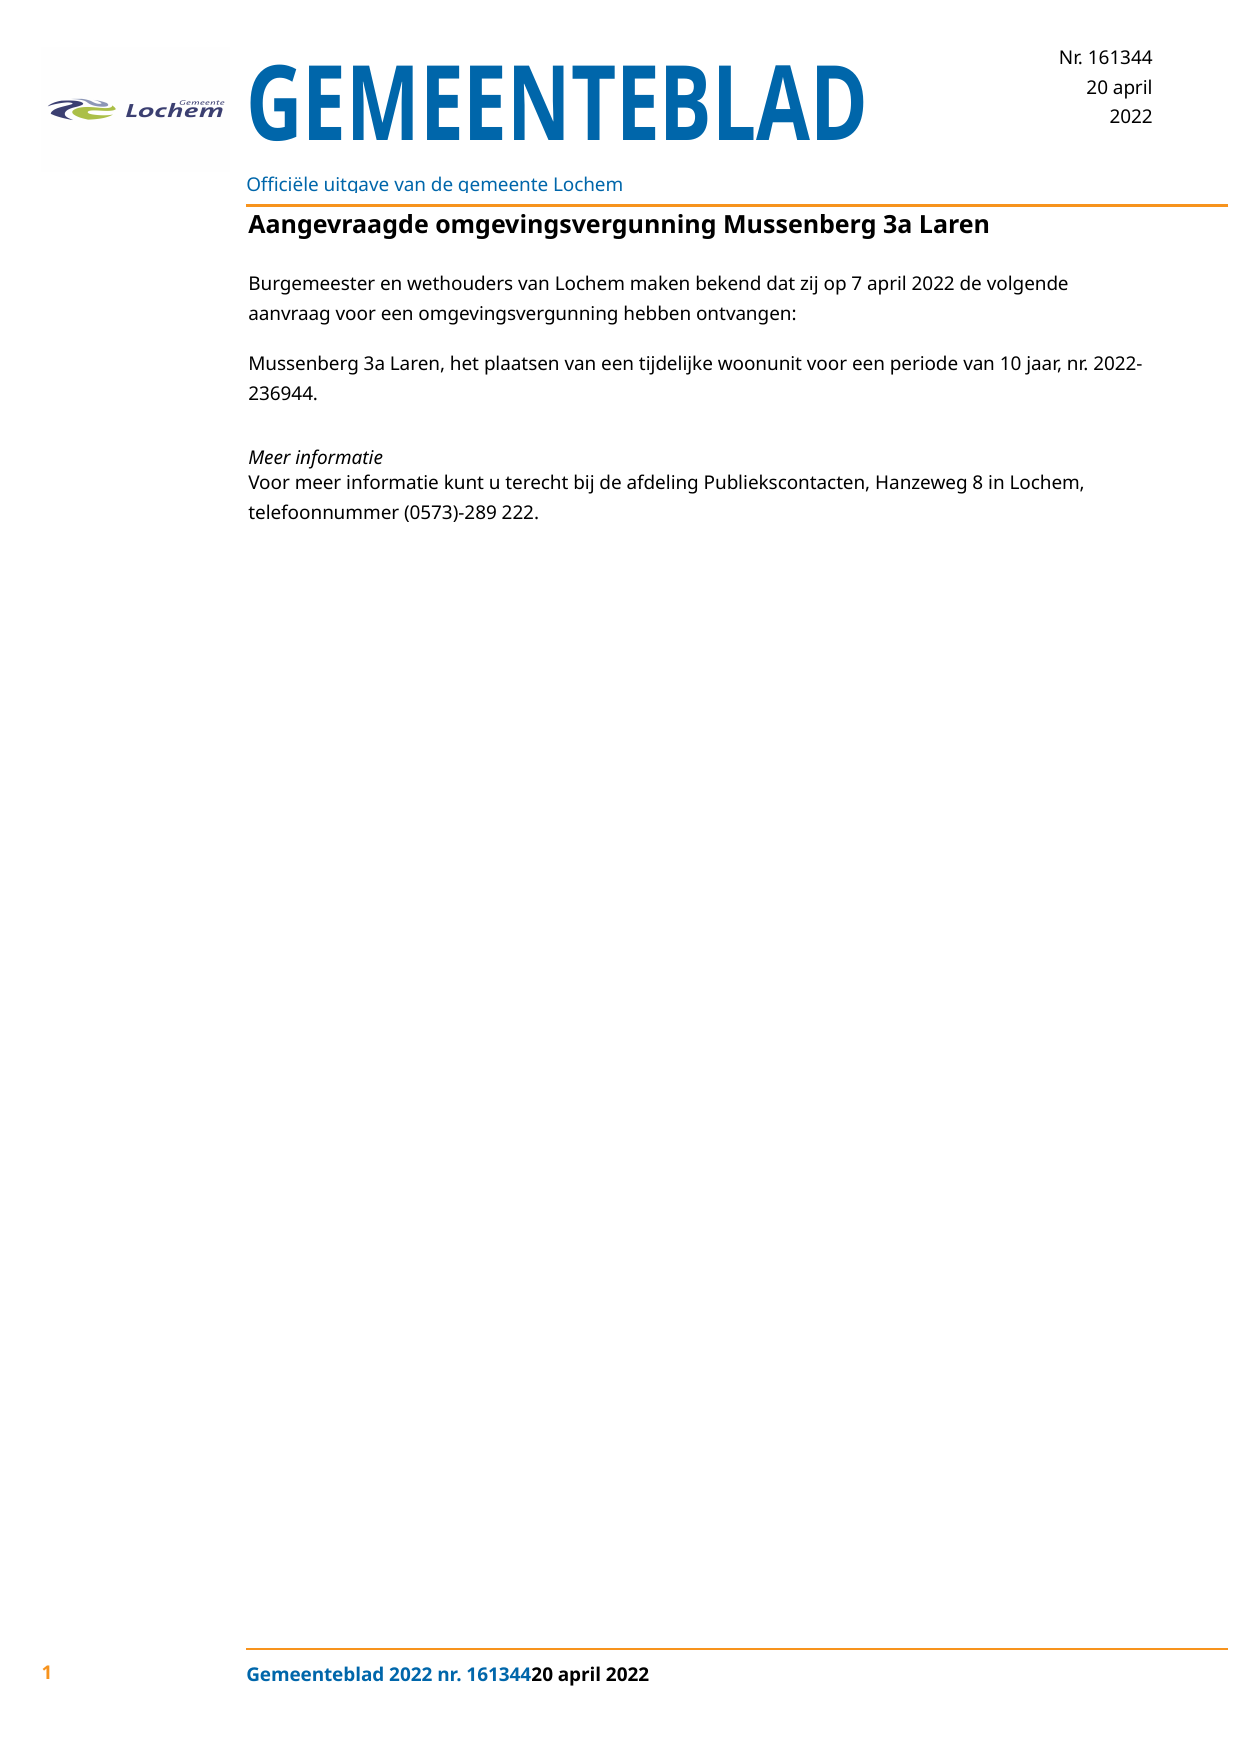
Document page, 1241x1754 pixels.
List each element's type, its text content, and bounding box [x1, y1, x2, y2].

text Burgemeester en wethouders van Lochem maken bekend dat zij op 7 april 2022 de volgende aanvraag voor een omgevingsvergunning hebben ontvangen: [248, 270, 1152, 326]
text Mussenberg 3a Laren, het plaatsen van een tijdelijke woonunit voor een periode van 10 jaar, nr. 2022-236944. [248, 350, 1152, 406]
text Aangevraagde omgevingsvergunning Mussenberg 3a Laren [248, 207, 1152, 241]
picture [41, 47, 231, 172]
text Voor meer informatie kunt u terecht bij de afdeling Publiekscontacten, Hanzeweg 8 in Lochem, telefoonnummer (0573)-289 222. [248, 469, 1152, 525]
text Meer informatie [248, 444, 1152, 469]
